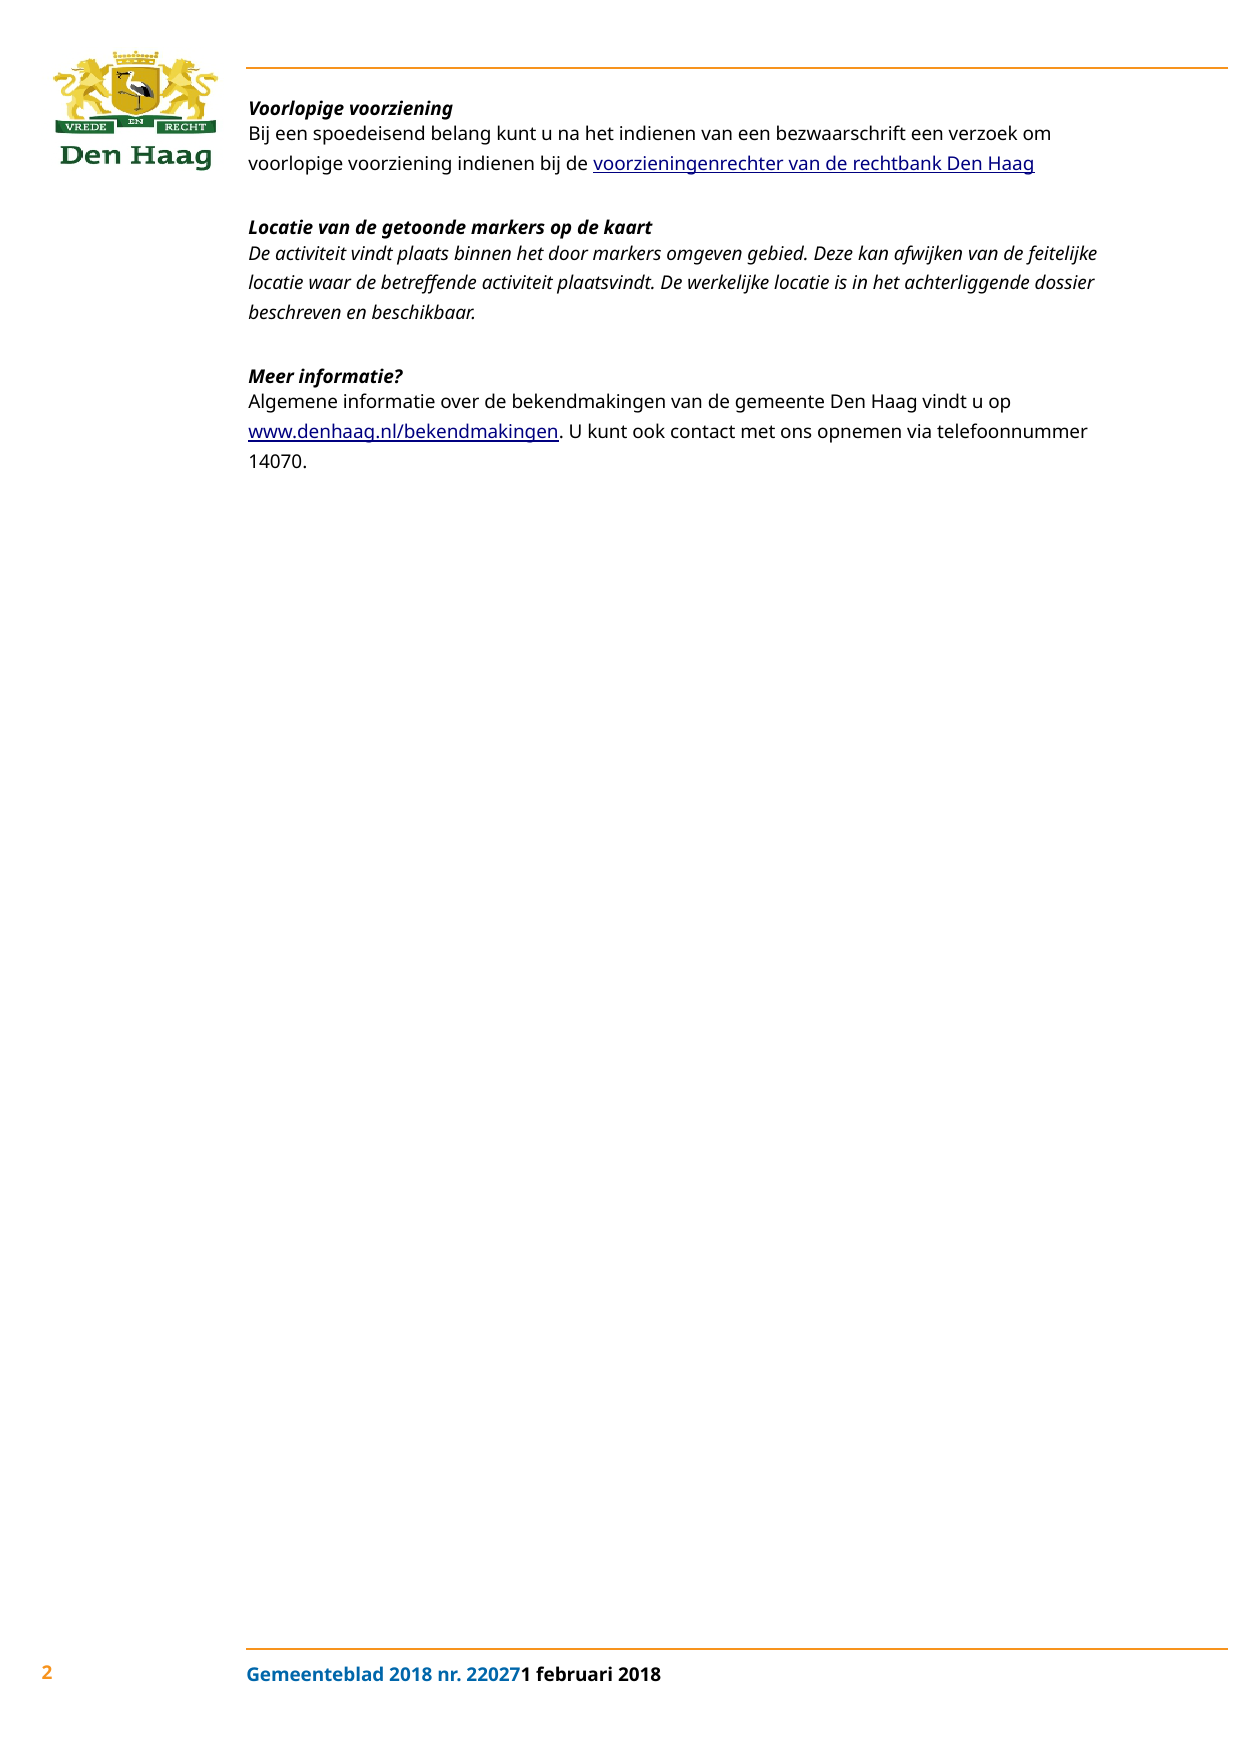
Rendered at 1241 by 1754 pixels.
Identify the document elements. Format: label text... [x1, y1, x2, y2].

text Algemene informatie over de bekendmakingen van de gemeente Den Haag vindt u op www.denhaag.nl/bekendmakingen. U kunt ook contact met ons opnemen via telefoonnummer 14070. [248, 389, 1152, 473]
text De activiteit vindt plaats binnen het door markers omgeven gebied. Deze kan afwijken van de feitelijke locatie waar de betreffende activiteit plaatsvindt. De werkelijke locatie is in het achterliggende dossier beschreven en beschikbaar. [248, 240, 1152, 325]
text Locatie van de getoonde markers op de kaart [248, 214, 1152, 240]
text Meer informatie? [248, 363, 1152, 389]
text Voorlopige voorziening [248, 95, 1152, 121]
picture [41, 47, 231, 172]
text Bij een spoedeisend belang kunt u na het indienen van een bezwaarschrift een verzoek om voorlopige voorziening indienen bij de voorzieningenrechter van de rechtbank Den Haag [248, 121, 1152, 176]
